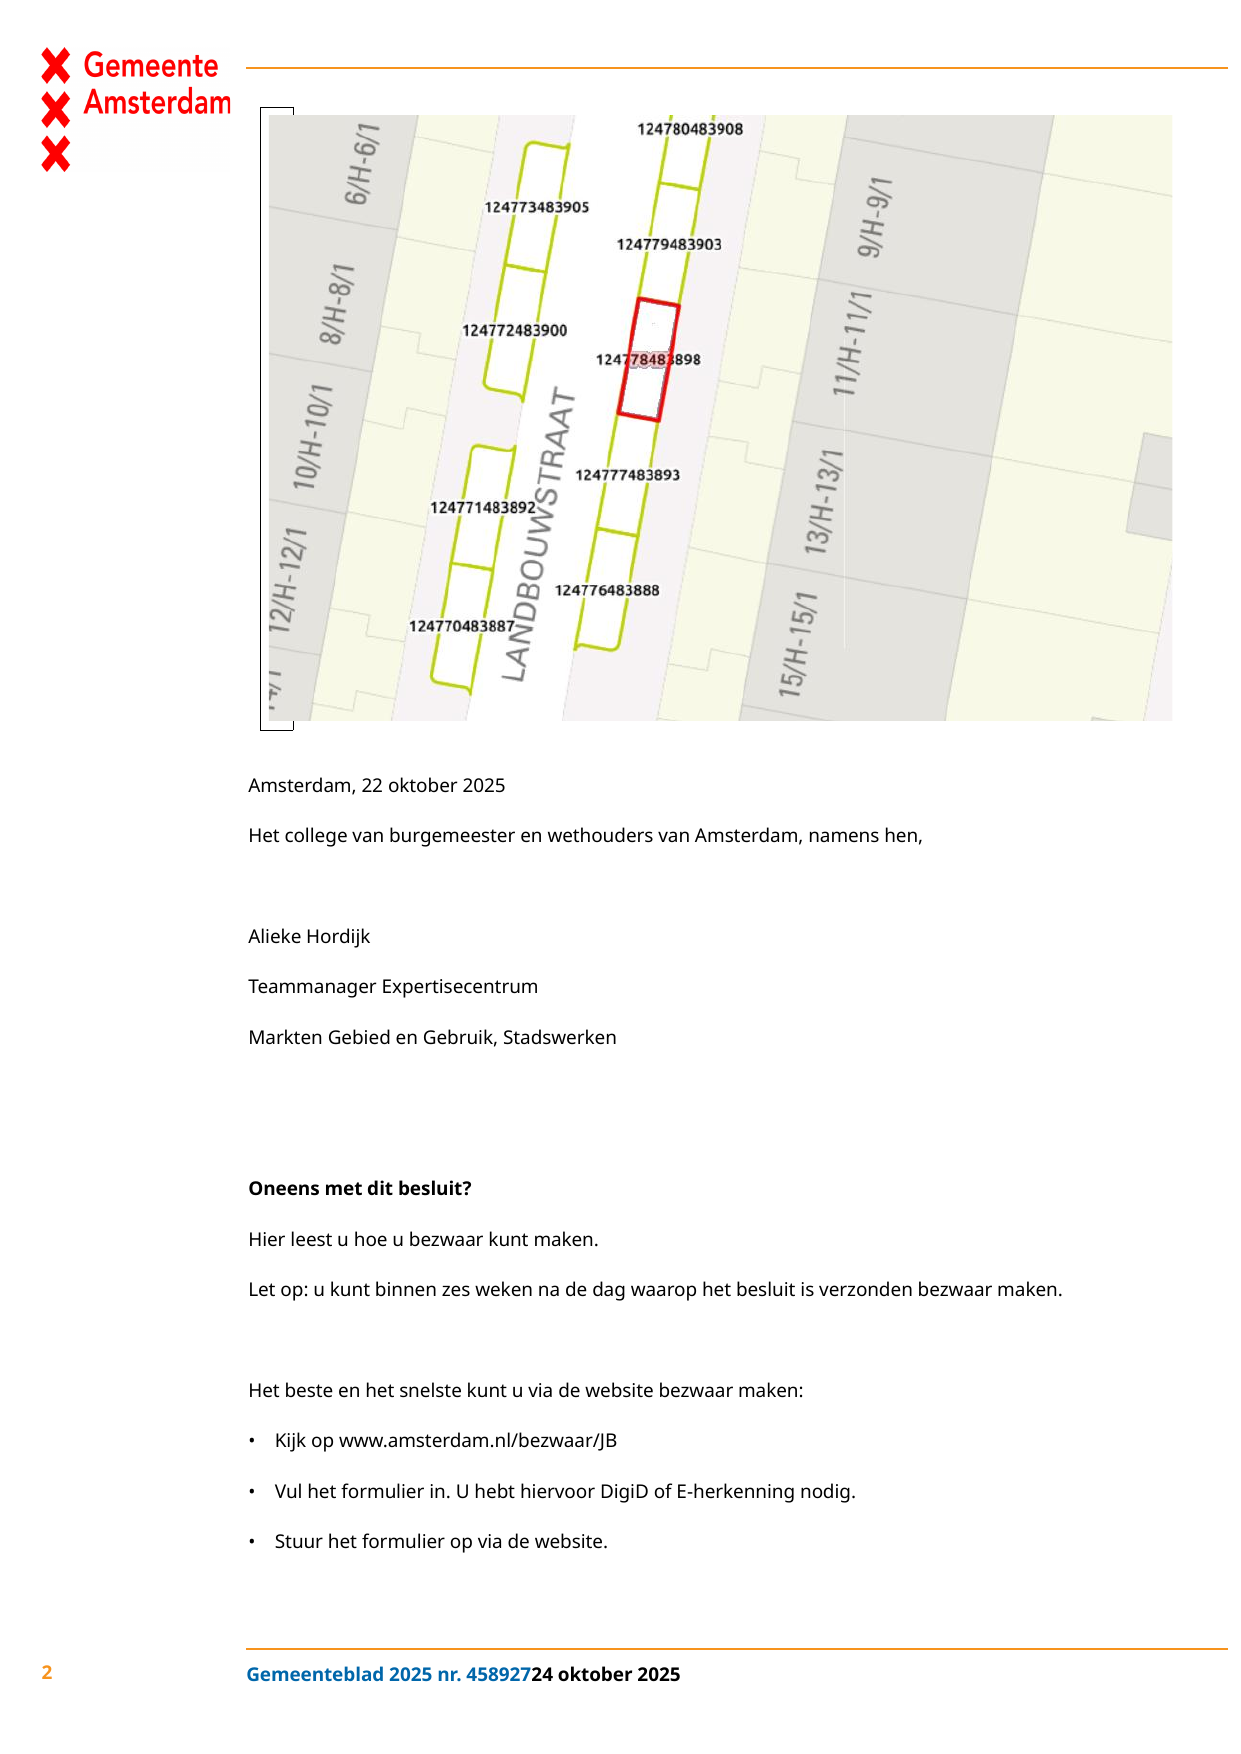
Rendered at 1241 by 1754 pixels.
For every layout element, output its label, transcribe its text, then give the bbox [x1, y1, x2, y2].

text Het college van burgemeester en wethouders van Amsterdam, namens hen, [248, 822, 1152, 848]
picture [268, 115, 1173, 721]
picture [41, 47, 231, 172]
text Amsterdam, 22 oktober 2025 [248, 772, 1152, 798]
text Alieke Hordijk [248, 923, 1152, 949]
text Het beste en het snelste kunt u via de website bezwaar maken: [248, 1377, 1152, 1403]
text Hier leest u hoe u bezwaar kunt maken. [248, 1226, 1152, 1251]
text Teammanager Expertisecentrum [248, 974, 1152, 999]
text Let op: u kunt binnen zes weken na de dag waarop het besluit is verzonden bezwaar maken. [248, 1276, 1152, 1302]
text Oneens met dit besluit? [248, 1175, 1152, 1201]
text Markten Gebied en Gebruik, Stadswerken [248, 1024, 1152, 1050]
text • Kijk op www.amsterdam.nl/bezwaar/JB [248, 1427, 1152, 1453]
text • Stuur het formulier op via de website. [248, 1528, 1152, 1554]
text • Vul het formulier in. U hebt hiervoor DigiD of E-herkenning nodig. [248, 1478, 1152, 1503]
